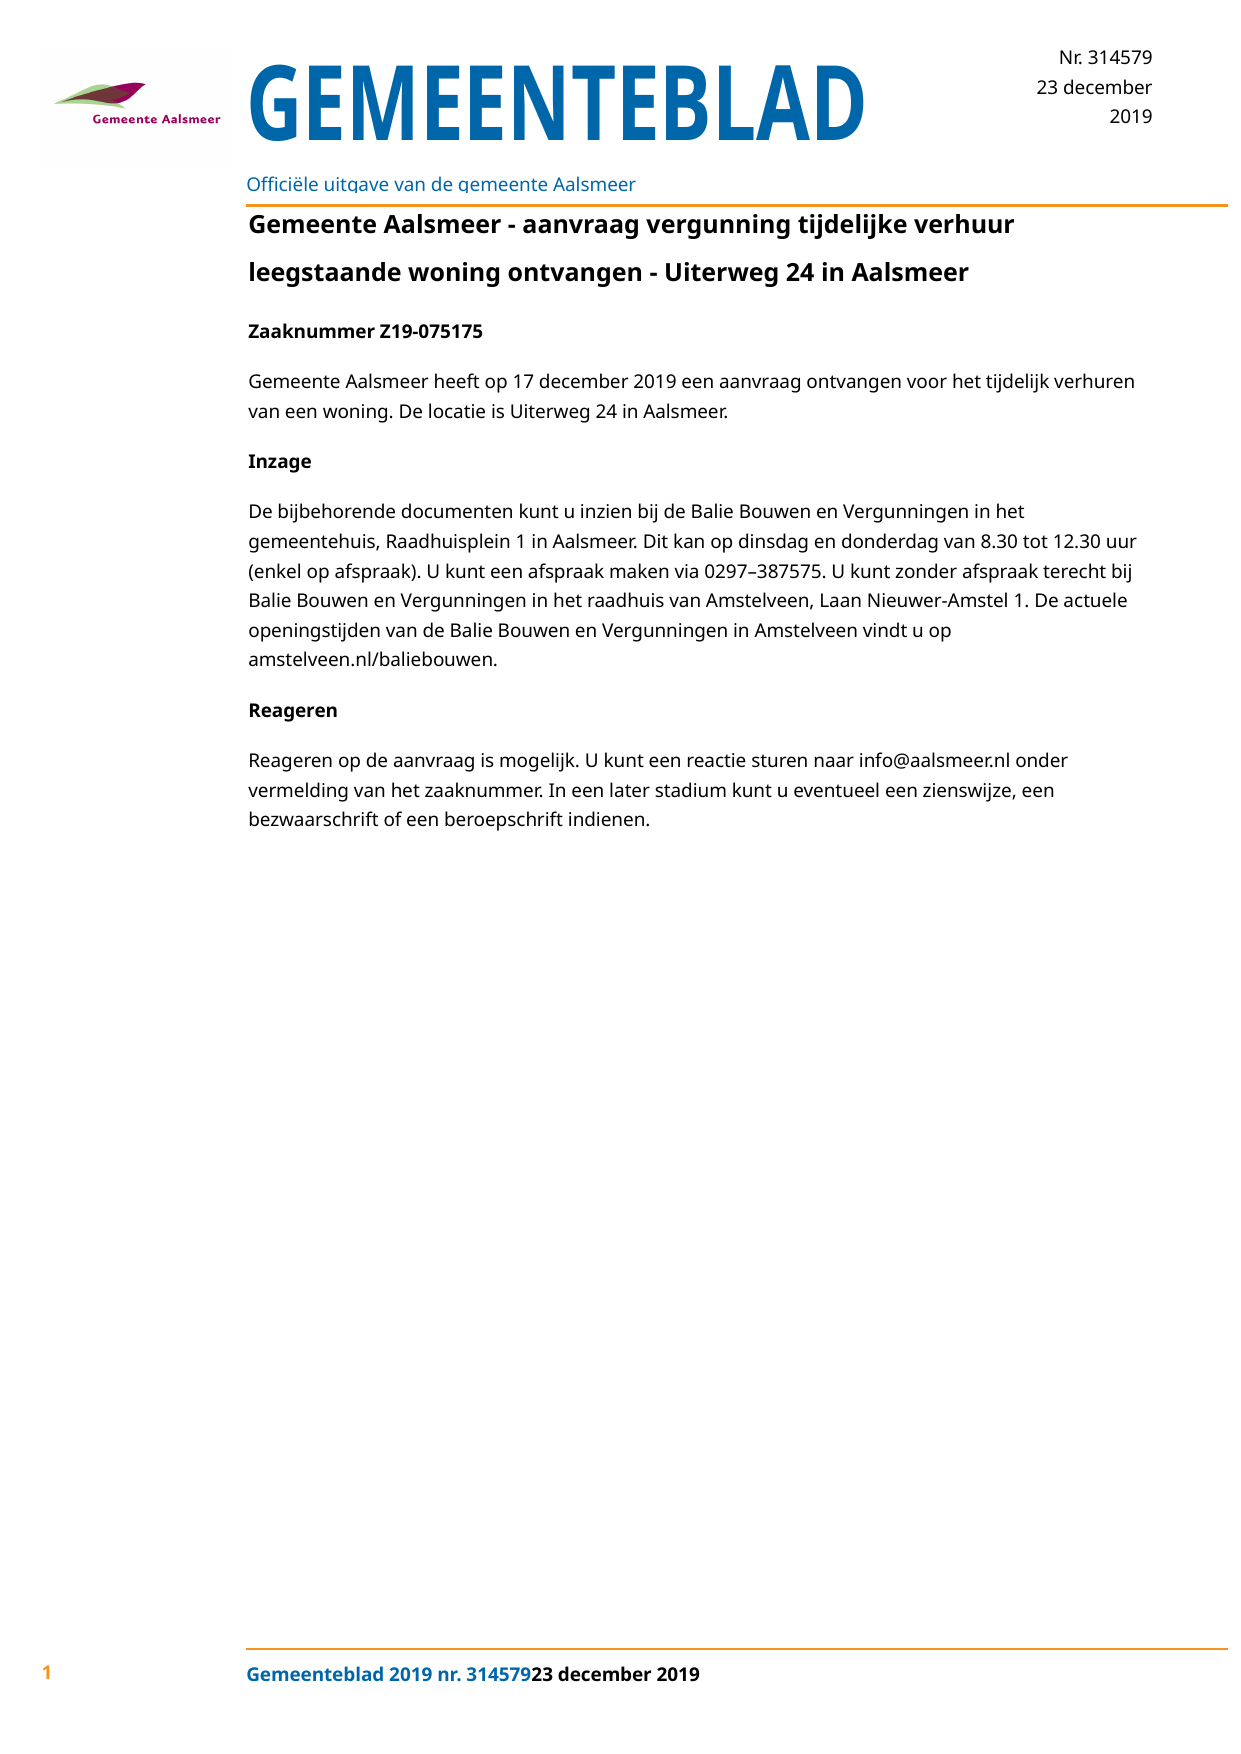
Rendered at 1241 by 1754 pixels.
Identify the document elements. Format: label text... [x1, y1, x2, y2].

text Reageren [248, 697, 1152, 723]
text Zaaknummer Z19-075175 [248, 318, 1152, 344]
text Gemeente Aalsmeer heeft op 17 december 2019 een aanvraag ontvangen voor het tijdelijk verhuren van een woning. De locatie is Uiterweg 24 in Aalsmeer. [248, 368, 1152, 424]
text Reageren op de aanvraag is mogelijk. U kunt een reactie sturen naar info@aalsmeer.nl onder vermelding van het zaaknummer. In een later stadium kunt u eventueel een zienswijze, een bezwaarschrift of een beroepschrift indienen. [248, 747, 1152, 832]
text Inzage [248, 448, 1152, 474]
text De bijbehorende documenten kunt u inzien bij de Balie Bouwen en Vergunningen in het gemeentehuis, Raadhuisplein 1 in Aalsmeer. Dit kan op dinsdag en donderdag van 8.30 tot 12.30 uur (enkel op afspraak). U kunt een afspraak maken via 0297–387575. U kunt zonder afspraak terecht bij Balie Bouwen en Vergunningen in het raadhuis van Amstelveen, Laan Nieuwer-Amstel 1. De actuele openingstijden van de Balie Bouwen en Vergunningen in Amstelveen vindt u op amstelveen.nl/baliebouwen. [248, 499, 1152, 672]
text Gemeente Aalsmeer - aanvraag vergunning tijdelijke verhuur leegstaande woning ontvangen - Uiterweg 24 in Aalsmeer [248, 207, 1152, 288]
picture [41, 47, 231, 172]
